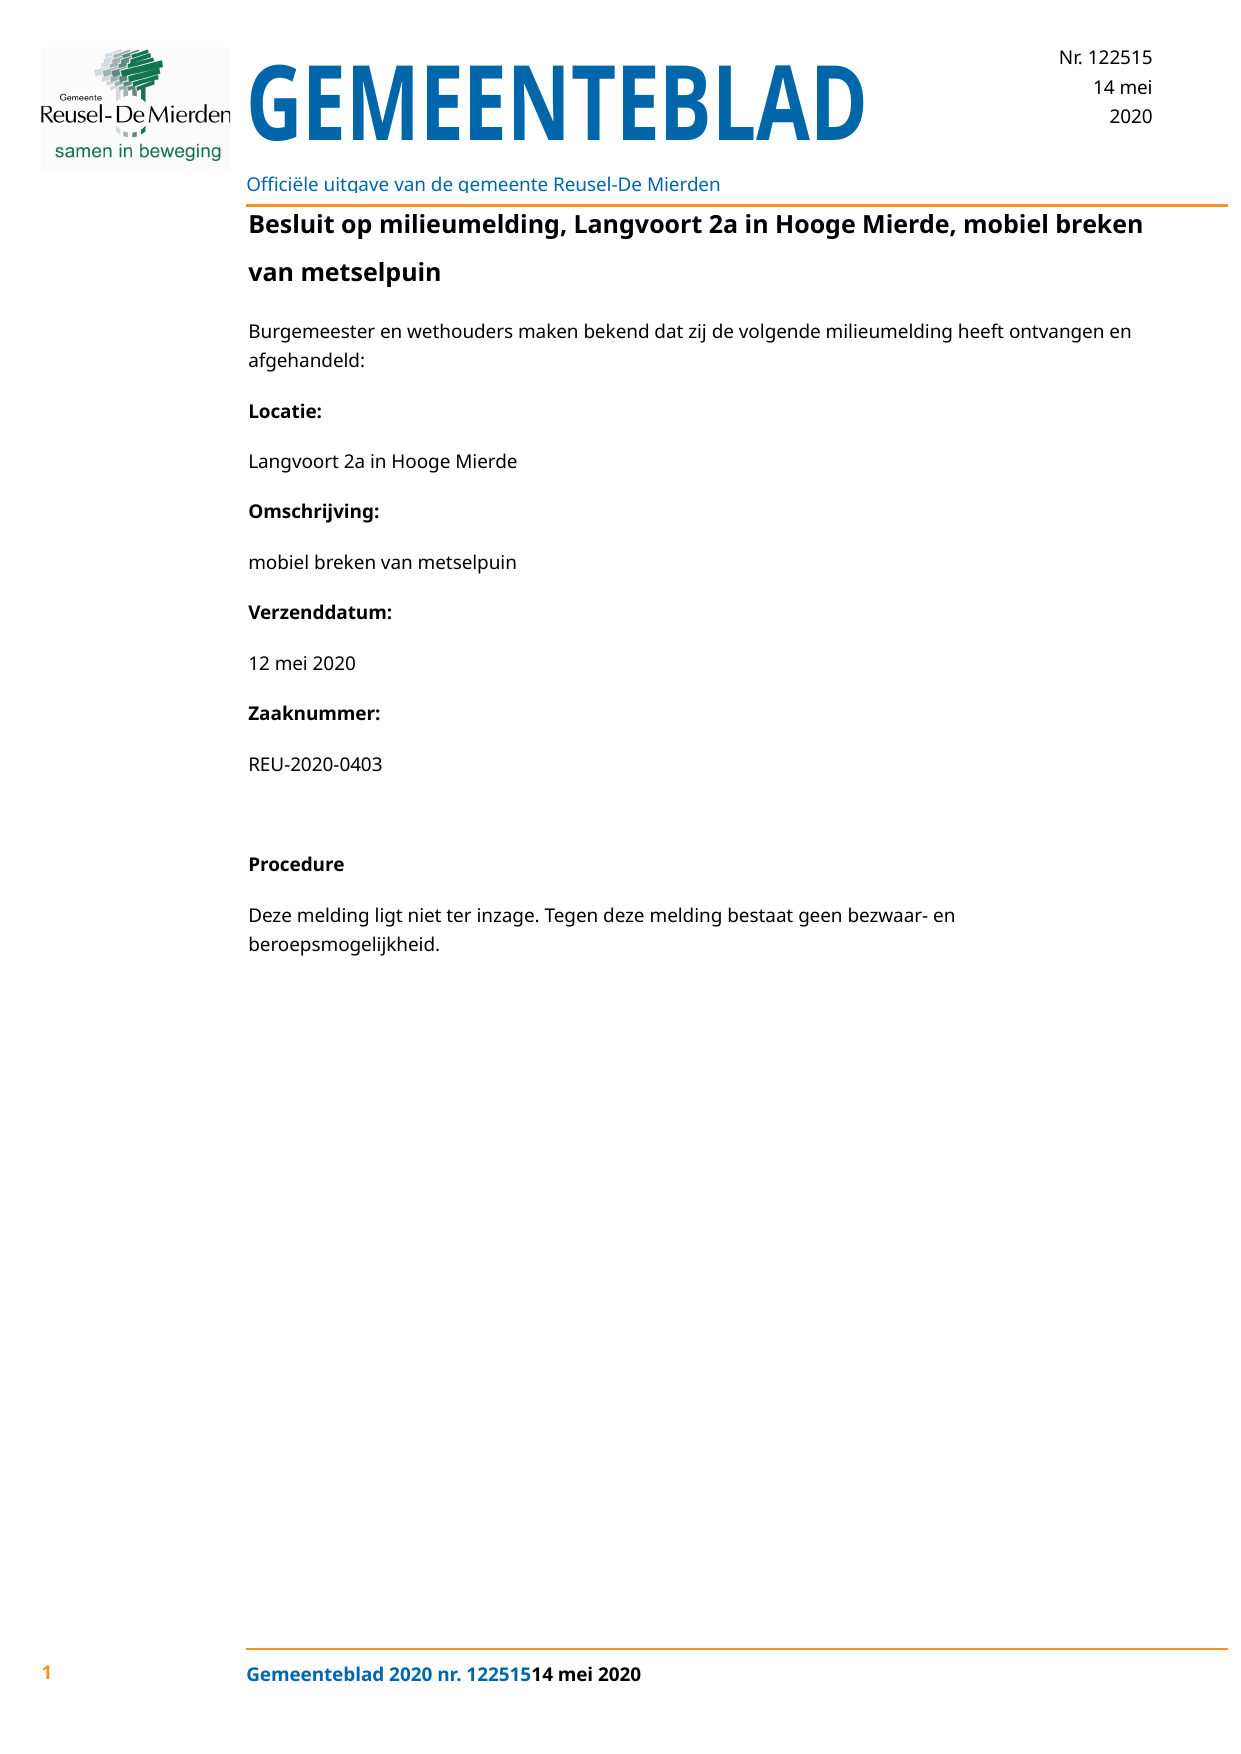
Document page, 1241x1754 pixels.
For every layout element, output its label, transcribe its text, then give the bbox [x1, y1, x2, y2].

text REU-2020-0403 [248, 751, 1152, 777]
text Verzenddatum: [248, 599, 1152, 625]
text Zaaknummer: [248, 700, 1152, 726]
text 12 mei 2020 [248, 650, 1152, 676]
text Procedure [248, 852, 1152, 877]
text Burgemeester en wethouders maken bekend dat zij de volgende milieumelding heeft ontvangen en afgehandeld: [248, 318, 1152, 373]
picture [41, 47, 231, 172]
text Langvoort 2a in Hooge Mierde [248, 448, 1152, 474]
text Besluit op milieumelding, Langvoort 2a in Hooge Mierde, mobiel breken van metselpuin [248, 207, 1152, 288]
text Deze melding ligt niet ter inzage. Tegen deze melding bestaat geen bezwaar- en beroepsmogelijkheid. [248, 902, 1152, 957]
text mobiel breken van metselpuin [248, 549, 1152, 575]
text Locatie: [248, 398, 1152, 424]
text Omschrijving: [248, 499, 1152, 524]
